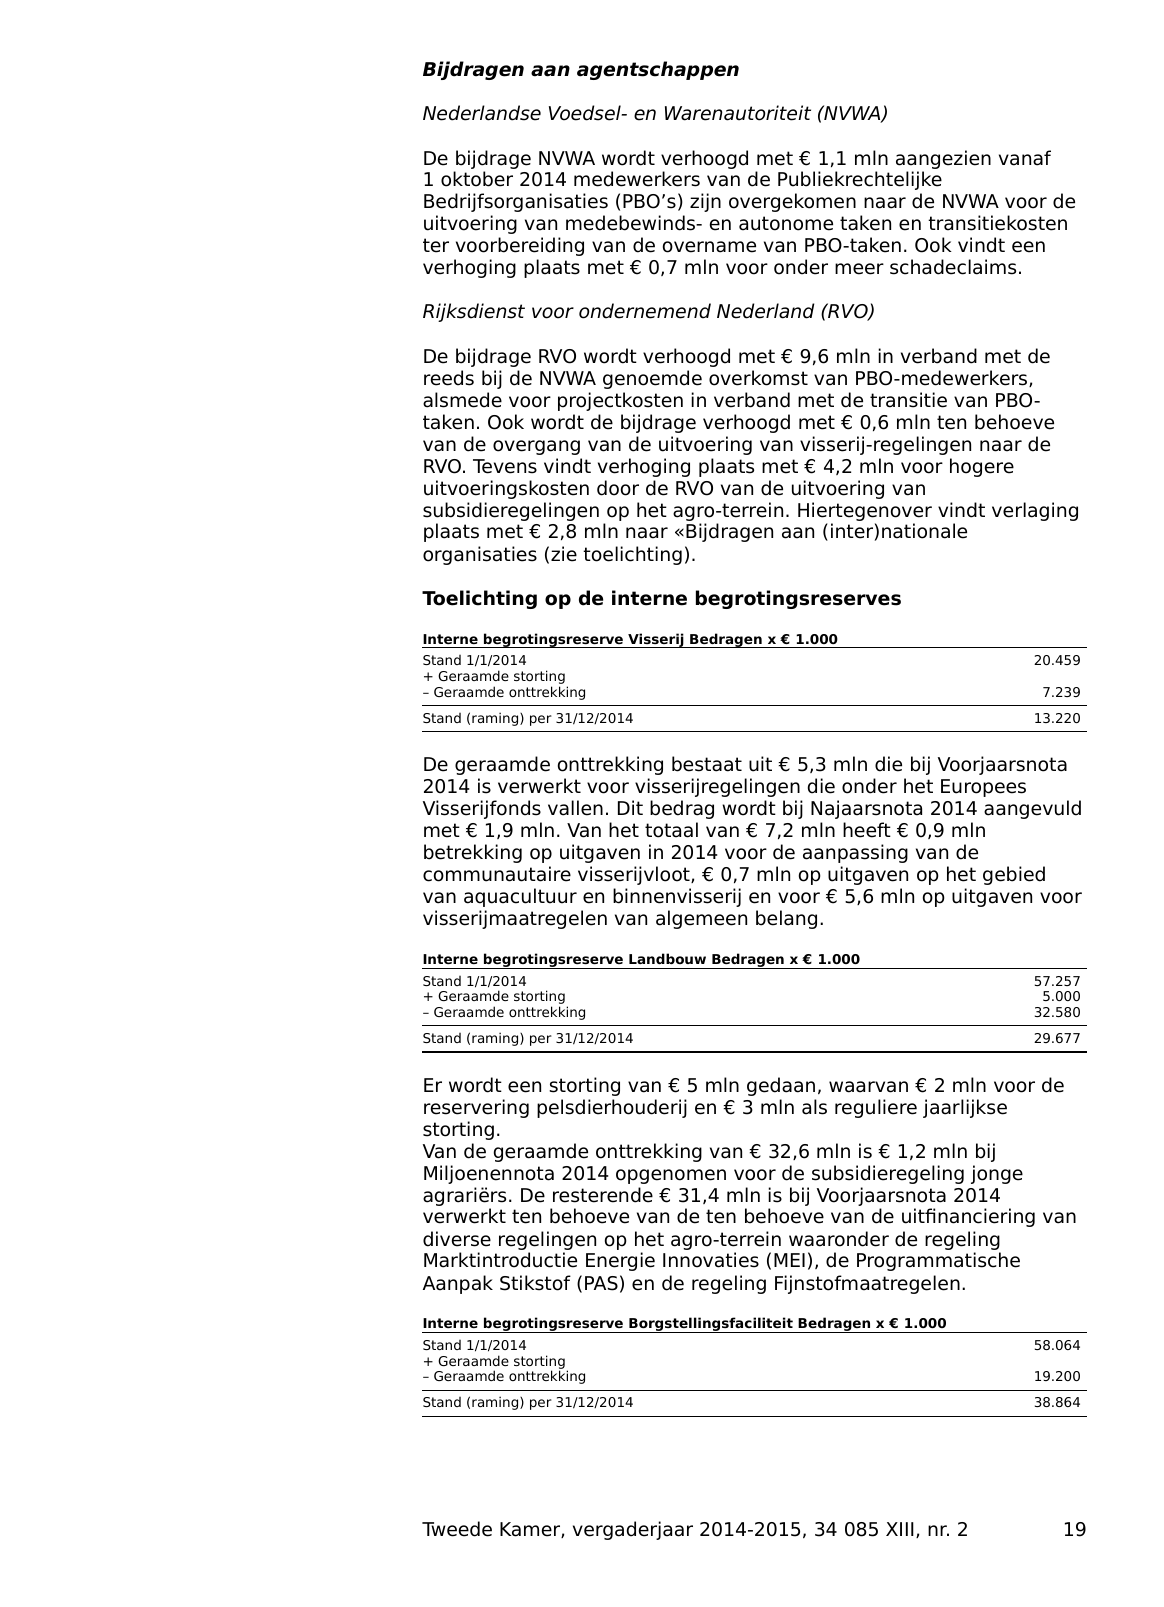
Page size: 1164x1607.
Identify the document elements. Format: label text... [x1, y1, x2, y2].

table_cell 5.000 [906, 989, 1087, 1005]
table_cell [936, 1354, 1087, 1369]
table_cell Stand (raming) per 31/12/2014 [422, 706, 906, 731]
table_cell + Geraamde storting [422, 669, 906, 684]
subtitle Bijdragen aan agentschappen [422, 59, 1087, 81]
text De bijdrage NVWA wordt verhoogd met € 1,1 mln aangezien vanaf 1 oktober 2014 medewerkers van de Publiekrechtelijke Bedrijfsorganisaties (PBO’s) zijn overgekomen naar de NVWA voor de uitvoering van medebewinds- en autonome taken en transitiekosten ter voorbereiding van de overname van PBO-taken. Ook vindt een verhoging plaats met € 0,7 mln voor onder meer schadeclaims. [422, 147, 1087, 279]
table_cell Stand (raming) per 31/12/2014 [422, 1391, 936, 1416]
table_cell Stand 1/1/2014 [422, 969, 906, 989]
table_cell + Geraamde storting [422, 989, 906, 1005]
table_cell 38.864 [936, 1391, 1087, 1416]
table_cell 57.257 [906, 969, 1087, 989]
text De bijdrage RVO wordt verhoogd met € 9,6 mln in verband met de reeds bij de NVWA genoemde overkomst van PBO-medewerkers, alsmede voor projectkosten in verband met de transitie van PBO-taken. Ook wordt de bijdrage verhoogd met € 0,6 mln ten behoeve van de overgang van de uitvoering van visserij-regelingen naar de RVO. Tevens vindt verhoging plaats met € 4,2 mln voor hogere uitvoeringskosten door de RVO van de uitvoering van subsidieregelingen op het agro-terrein. Hiertegenover vindt verlaging plaats met € 2,8 mln naar «Bijdragen aan (inter)nationale organisaties (zie toelichting). [422, 346, 1087, 565]
table_cell Stand 1/1/2014 [422, 1333, 936, 1353]
subtitle Toelichting op de interne begrotingsreserves [422, 588, 1087, 609]
table_cell 32.580 [906, 1005, 1087, 1025]
table_cell Stand (raming) per 31/12/2014 [422, 1026, 906, 1051]
table_cell [906, 669, 1087, 684]
table_cell – Geraamde onttrekking [422, 684, 906, 705]
table_header Interne begrotingsreserve Visserij Bedragen x € 1.000 [422, 631, 1087, 647]
table_cell 29.677 [906, 1026, 1087, 1051]
text Van de geraamde onttrekking van € 32,6 mln is € 1,2 mln bij Miljoenennota 2014 opgenomen voor de subsidieregeling jonge agrariërs. De resterende € 31,4 mln is bij Voorjaarsnota 2014 verwerkt ten behoeve van de ten behoeve van de uitfinanciering van diverse regelingen op het agro-terrein waaronder de regeling Marktintroductie Energie Innovaties (MEI), de Programmatische Aanpak Stikstof (PAS) en de regeling Fijnstofmaatregelen. [422, 1141, 1087, 1294]
text De geraamde onttrekking bestaat uit € 5,3 mln die bij Voorjaarsnota 2014 is verwerkt voor visserijregelingen die onder het Europees Visserijfonds vallen. Dit bedrag wordt bij Najaarsnota 2014 aangevuld met € 1,9 mln. Van het totaal van € 7,2 mln heeft € 0,9 mln betrekking op uitgaven in 2014 voor de aanpassing van de communautaire visserijvloot, € 0,7 mln op uitgaven op het gebied van aquacultuur en binnenvisserij en voor € 5,6 mln op uitgaven voor visserijmaatregelen van algemeen belang. [422, 754, 1087, 930]
table_cell Stand 1/1/2014 [422, 648, 906, 669]
table_cell 19.200 [936, 1369, 1087, 1389]
subtitle Rijksdienst voor ondernemend Nederland (RVO) [422, 301, 1087, 323]
table_header Interne begrotingsreserve Borgstellingsfaciliteit Bedragen x € 1.000 [422, 1316, 1087, 1332]
subtitle Nederlandse Voedsel- en Warenautoriteit (NVWA) [422, 103, 1087, 125]
table_cell – Geraamde onttrekking [422, 1369, 936, 1389]
table_cell + Geraamde storting [422, 1354, 936, 1369]
table_cell 20.459 [906, 648, 1087, 669]
table_header Interne begrotingsreserve Landbouw Bedragen x € 1.000 [422, 952, 1087, 968]
table_cell 13.220 [906, 706, 1087, 731]
table_cell 58.064 [936, 1333, 1087, 1353]
table_cell – Geraamde onttrekking [422, 1005, 906, 1025]
text Er wordt een storting van € 5 mln gedaan, waarvan € 2 mln voor de reservering pelsdierhouderij en € 3 mln als reguliere jaarlijkse storting. [422, 1074, 1087, 1141]
table_cell 7.239 [906, 684, 1087, 705]
